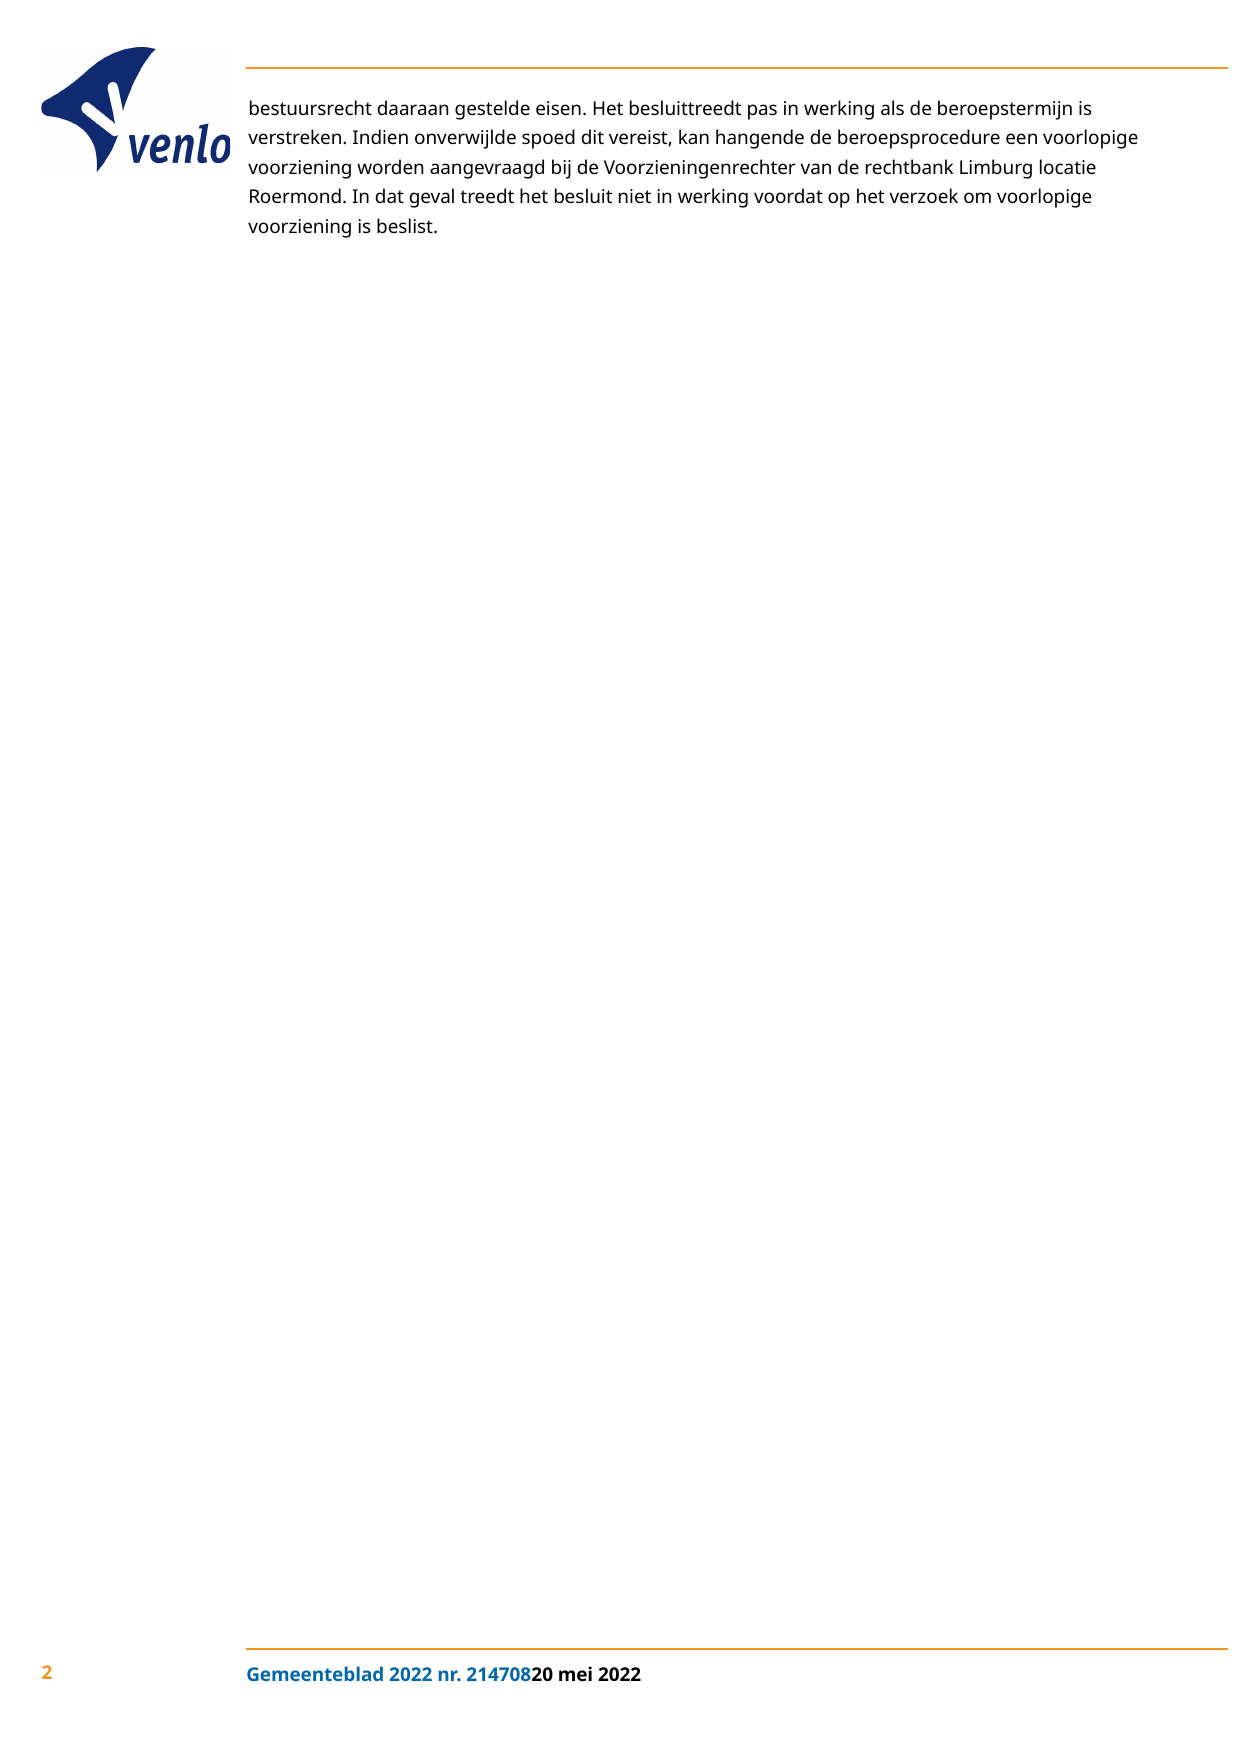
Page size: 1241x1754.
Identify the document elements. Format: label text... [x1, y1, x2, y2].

text bestuursrecht daaraan gestelde eisen. Het besluittreedt pas in werking als de beroepstermijn is verstreken. Indien onverwijlde spoed dit vereist, kan hangende de beroepsprocedure een voorlopige voorziening worden aangevraagd bij de Voorzieningenrechter van de rechtbank Limburg locatie Roermond. In dat geval treedt het besluit niet in werking voordat op het verzoek om voorlopige voorziening is beslist. [248, 95, 1152, 239]
picture [41, 47, 231, 172]
